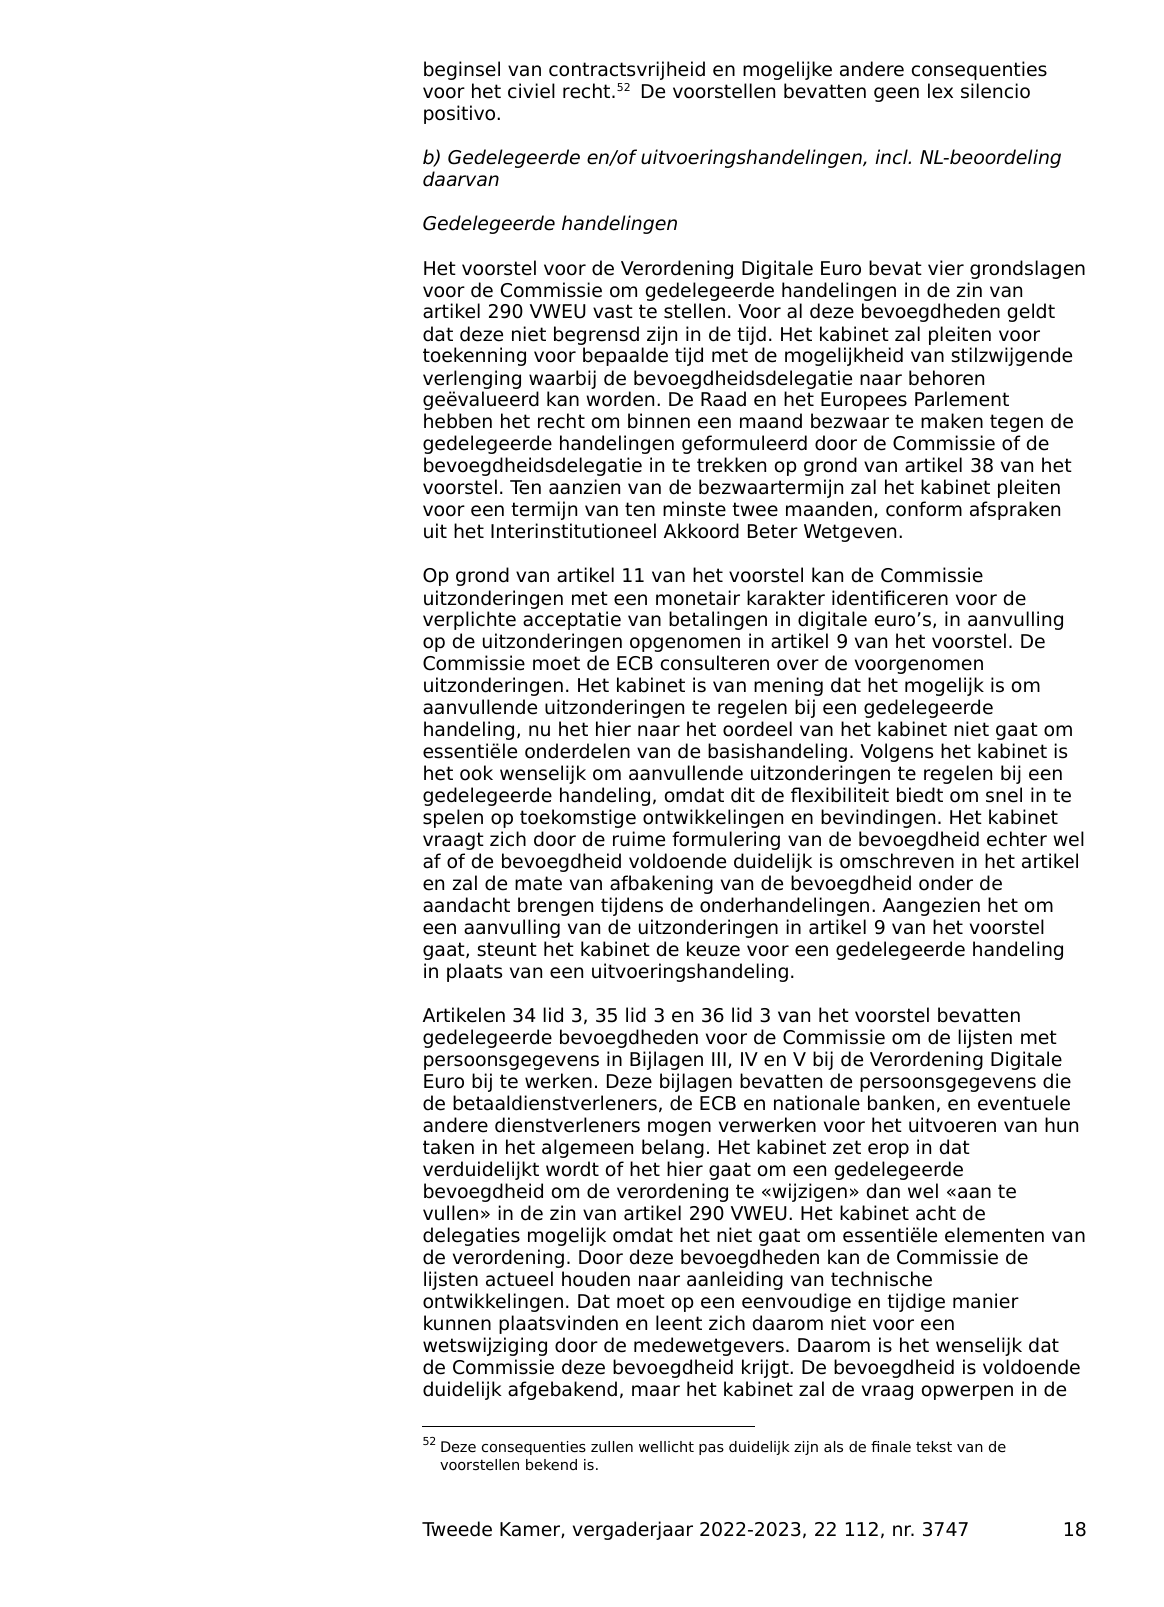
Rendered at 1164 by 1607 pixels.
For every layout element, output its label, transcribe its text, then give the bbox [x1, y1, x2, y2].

subtitle b) Gedelegeerde en/of uitvoeringshandelingen, incl. NL-beoordeling daarvan [422, 147, 1087, 191]
text Op grond van artikel 11 van het voorstel kan de Commissie uitzonderingen met een monetair karakter identificeren voor de verplichte acceptatie van betalingen in digitale euro’s, in aanvulling op de uitzonderingen opgenomen in artikel 9 van het voorstel. De Commissie moet de ECB consulteren over de voorgenomen uitzonderingen. Het kabinet is van mening dat het mogelijk is om aanvullende uitzonderingen te regelen bij een gedelegeerde handeling, nu het hier naar het oordeel van het kabinet niet gaat om essentiële onderdelen van de basishandeling. Volgens het kabinet is het ook wenselijk om aanvullende uitzonderingen te regelen bij een gedelegeerde handeling, omdat dit de flexibiliteit biedt om snel in te spelen op toekomstige ontwikkelingen en bevindingen. Het kabinet vraagt zich door de ruime formulering van de bevoegdheid echter wel af of de bevoegdheid voldoende duidelijk is omschreven in het artikel en zal de mate van afbakening van de bevoegdheid onder de aandacht brengen tijdens de onderhandelingen. Aangezien het om een aanvulling van de uitzonderingen in artikel 9 van het voorstel gaat, steunt het kabinet de keuze voor een gedelegeerde handeling in plaats van een uitvoeringshandeling. [422, 565, 1087, 983]
text Artikelen 34 lid 3, 35 lid 3 en 36 lid 3 van het voorstel bevatten gedelegeerde bevoegdheden voor de Commissie om de lijsten met persoonsgegevens in Bijlagen III, IV en V bij de Verordening Digitale Euro bij te werken. Deze bijlagen bevatten de persoonsgegevens die de betaaldienstverleners, de ECB en nationale banken, en eventuele andere dienstverleners mogen verwerken voor het uitvoeren van hun taken in het algemeen belang. Het kabinet zet erop in dat verduidelijkt wordt of het hier gaat om een gedelegeerde bevoegdheid om de verordening te «wijzigen» dan wel «aan te vullen» in de zin van artikel 290 VWEU. Het kabinet acht de delegaties mogelijk omdat het niet gaat om essentiële elementen van de verordening. Door deze bevoegdheden kan de Commissie de lijsten actueel houden naar aanleiding van technische ontwikkelingen. Dat moet op een eenvoudige en tijdige manier kunnen plaatsvinden en leent zich daarom niet voor een wetswijziging door de medewetgevers. Daarom is het wenselijk dat de Commissie deze bevoegdheid krijgt. De bevoegdheid is voldoende duidelijk afgebakend, maar het kabinet zal de vraag opwerpen in de [422, 1005, 1087, 1401]
text Deze consequenties zullen wellicht pas duidelijk zijn als de finale tekst van de voorstellen bekend is. [422, 1435, 1087, 1474]
text Het voorstel voor de Verordening Digitale Euro bevat vier grondslagen voor de Commissie om gedelegeerde handelingen in de zin van artikel 290 VWEU vast te stellen. Voor al deze bevoegdheden geldt dat deze niet begrensd zijn in de tijd. Het kabinet zal pleiten voor toekenning voor bepaalde tijd met de mogelijkheid van stilzwijgende verlenging waarbij de bevoegdheidsdelegatie naar behoren geëvalueerd kan worden. De Raad en het Europees Parlement hebben het recht om binnen een maand bezwaar te maken tegen de gedelegeerde handelingen geformuleerd door de Commissie of de bevoegdheidsdelegatie in te trekken op grond van artikel 38 van het voorstel. Ten aanzien van de bezwaartermijn zal het kabinet pleiten voor een termijn van ten minste twee maanden, conform afspraken uit het Interinstitutioneel Akkoord Beter Wetgeven. [422, 257, 1087, 543]
subtitle Gedelegeerde handelingen [422, 213, 1087, 235]
text beginsel van contractsvrijheid en mogelijke andere consequenties voor het civiel recht. De voorstellen bevatten geen lex silencio positivo. [422, 59, 1087, 125]
